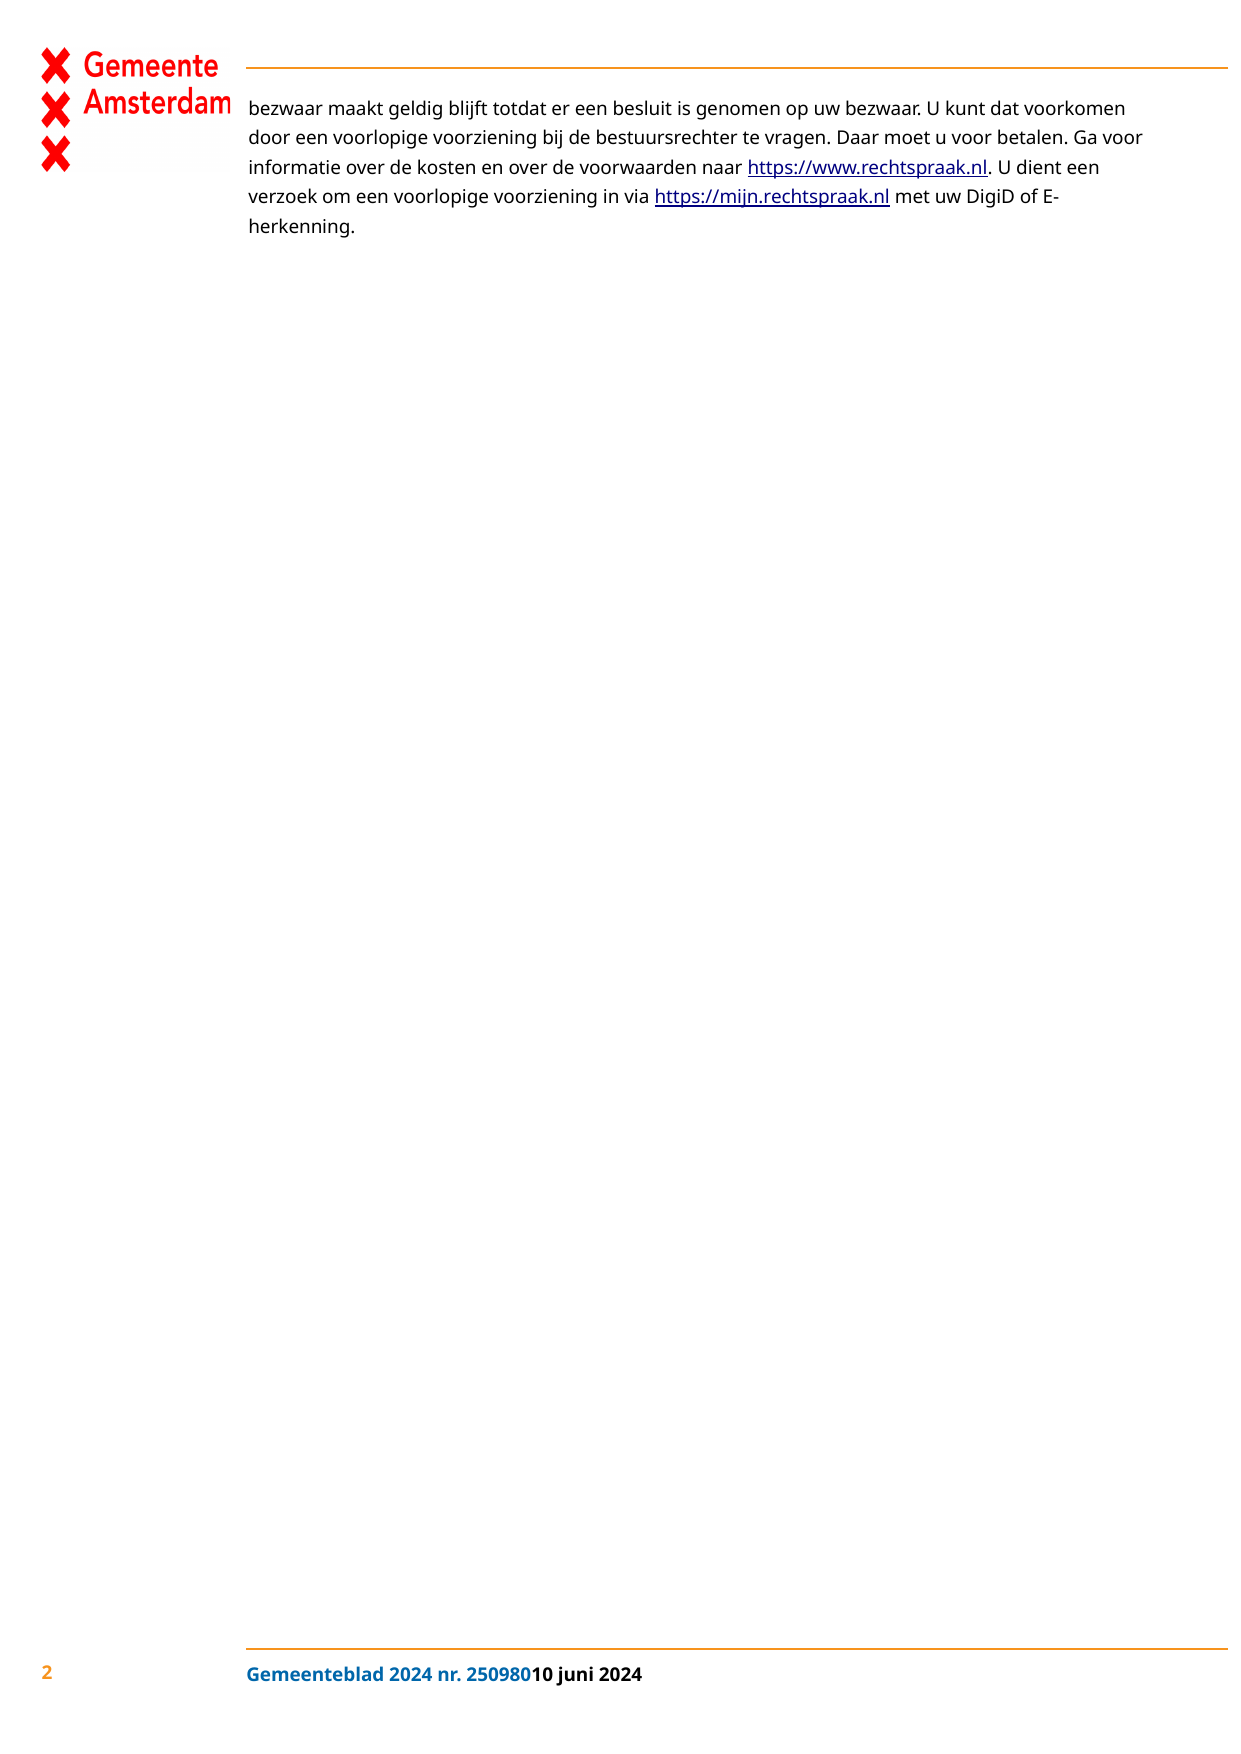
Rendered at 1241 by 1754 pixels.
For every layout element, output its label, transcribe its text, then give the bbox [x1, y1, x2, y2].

picture [41, 47, 231, 172]
text bezwaar maakt geldig blijft totdat er een besluit is genomen op uw bezwaar. U kunt dat voorkomen door een voorlopige voorziening bij de bestuursrechter te vragen. Daar moet u voor betalen. Ga voor informatie over de kosten en over de voorwaarden naar https://www.rechtspraak.nl. U dient een verzoek om een voorlopige voorziening in via https://mijn.rechtspraak.nl met uw DigiD of E-herkenning. [248, 95, 1152, 239]
